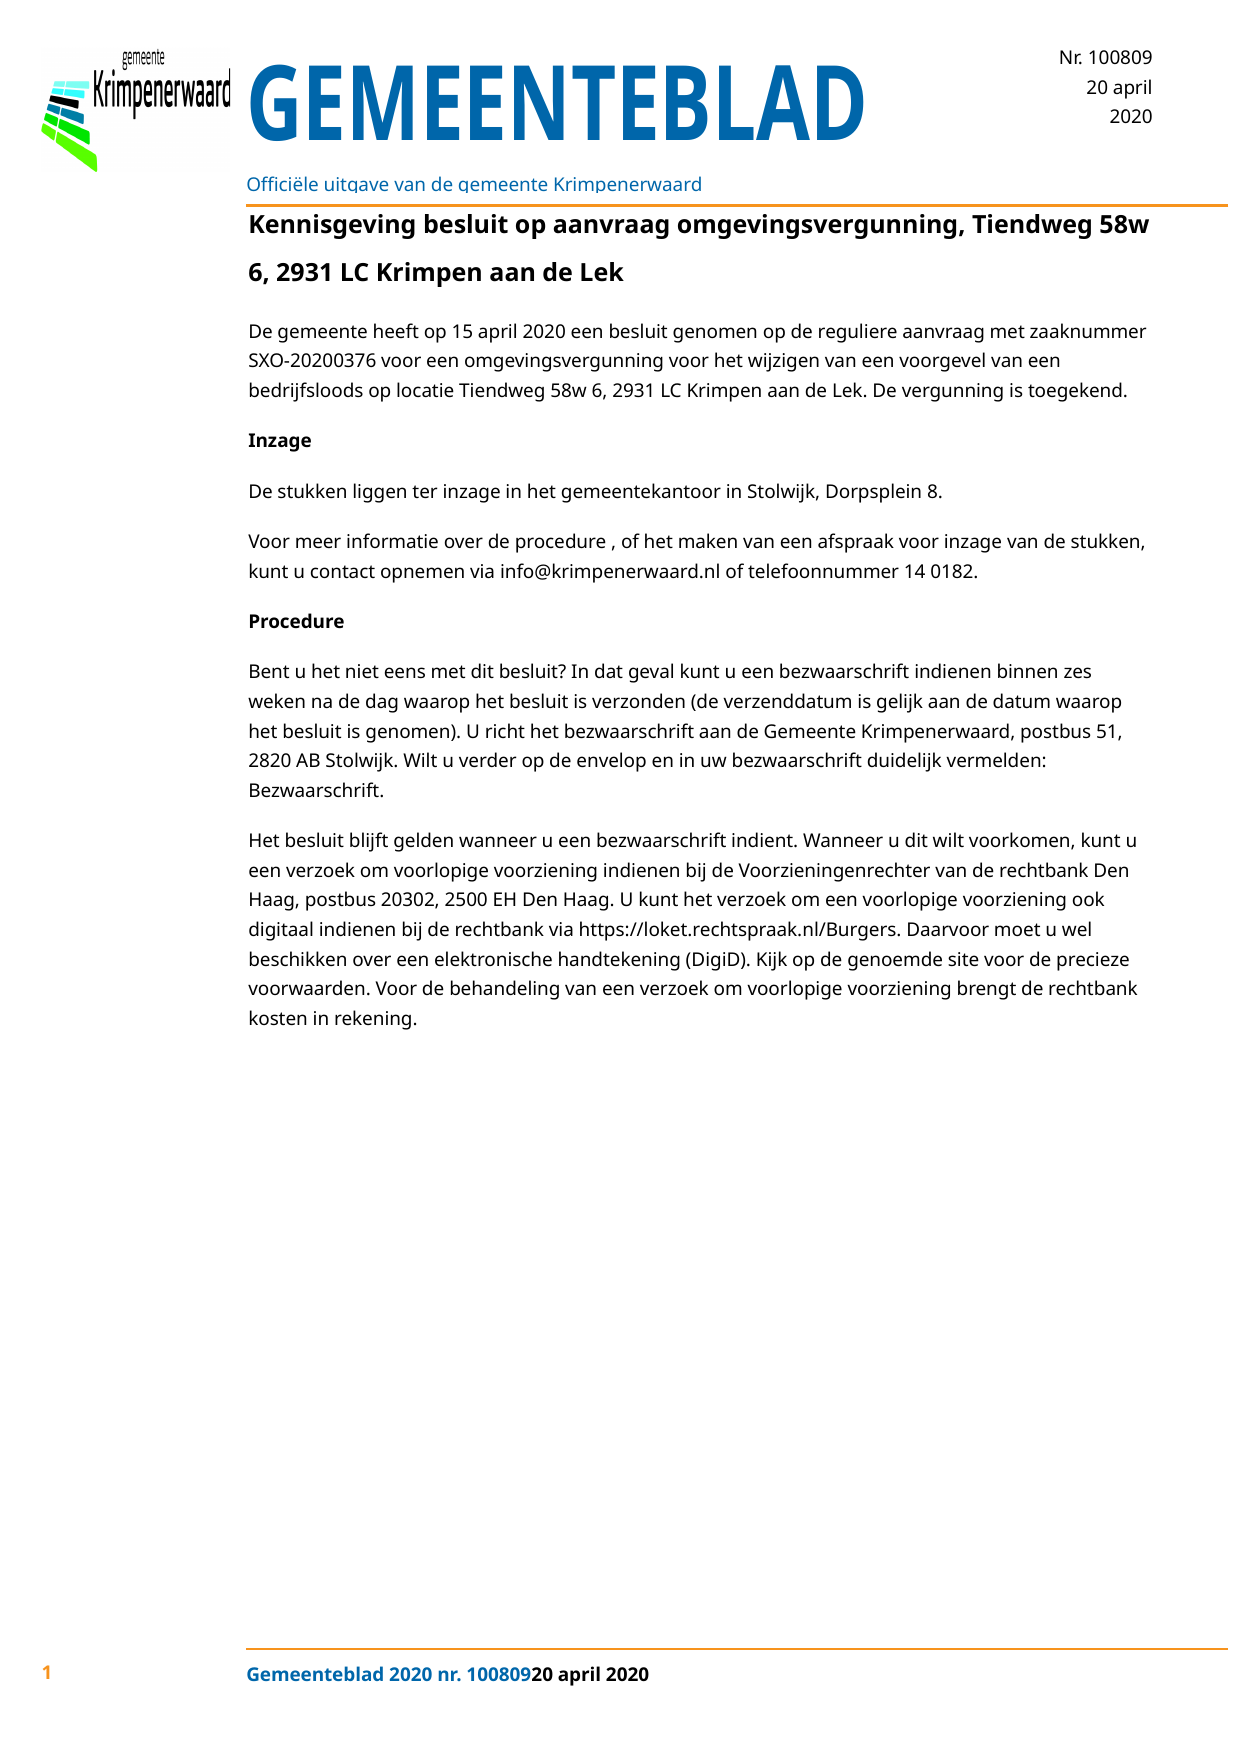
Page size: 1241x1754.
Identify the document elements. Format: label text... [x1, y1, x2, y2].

picture [41, 47, 231, 172]
text Procedure [248, 608, 1152, 634]
text De gemeente heeft op 15 april 2020 een besluit genomen op de reguliere aanvraag met zaaknummer SXO-20200376 voor een omgevingsvergunning voor het wijzigen van een voorgevel van een bedrijfsloods op locatie Tiendweg 58w 6, 2931 LC Krimpen aan de Lek. De vergunning is toegekend. [248, 318, 1152, 403]
text De stukken liggen ter inzage in het gemeentekantoor in Stolwijk, Dorpsplein 8. [248, 478, 1152, 504]
text Kennisgeving besluit op aanvraag omgevingsvergunning, Tiendweg 58w 6, 2931 LC Krimpen aan de Lek [248, 207, 1152, 288]
text Voor meer informatie over de procedure , of het maken van een afspraak voor inzage van de stukken, kunt u contact opnemen via info@krimpenerwaard.nl of telefoonnummer 14 0182. [248, 528, 1152, 584]
text Inzage [248, 427, 1152, 453]
text Het besluit blijft gelden wanneer u een bezwaarschrift indient. Wanneer u dit wilt voorkomen, kunt u een verzoek om voorlopige voorziening indienen bij de Voorzieningenrechter van de rechtbank Den Haag, postbus 20302, 2500 EH Den Haag. U kunt het verzoek om een voorlopige voorziening ook digitaal indienen bij de rechtbank via https://loket.rechtspraak.nl/Burgers. Daarvoor moet u wel beschikken over een elektronische handtekening (DigiD). Kijk op de genoemde site voor de precieze voorwaarden. Voor de behandeling van een verzoek om voorlopige voorziening brengt de rechtbank kosten in rekening. [248, 827, 1152, 1031]
text Bent u het niet eens met dit besluit? In dat geval kunt u een bezwaarschrift indienen binnen zes weken na de dag waarop het besluit is verzonden (de verzenddatum is gelijk aan de datum waarop het besluit is genomen). U richt het bezwaarschrift aan de Gemeente Krimpenerwaard, postbus 51, 2820 AB Stolwijk. Wilt u verder op de envelop en in uw bezwaarschrift duidelijk vermelden: Bezwaarschrift. [248, 659, 1152, 803]
